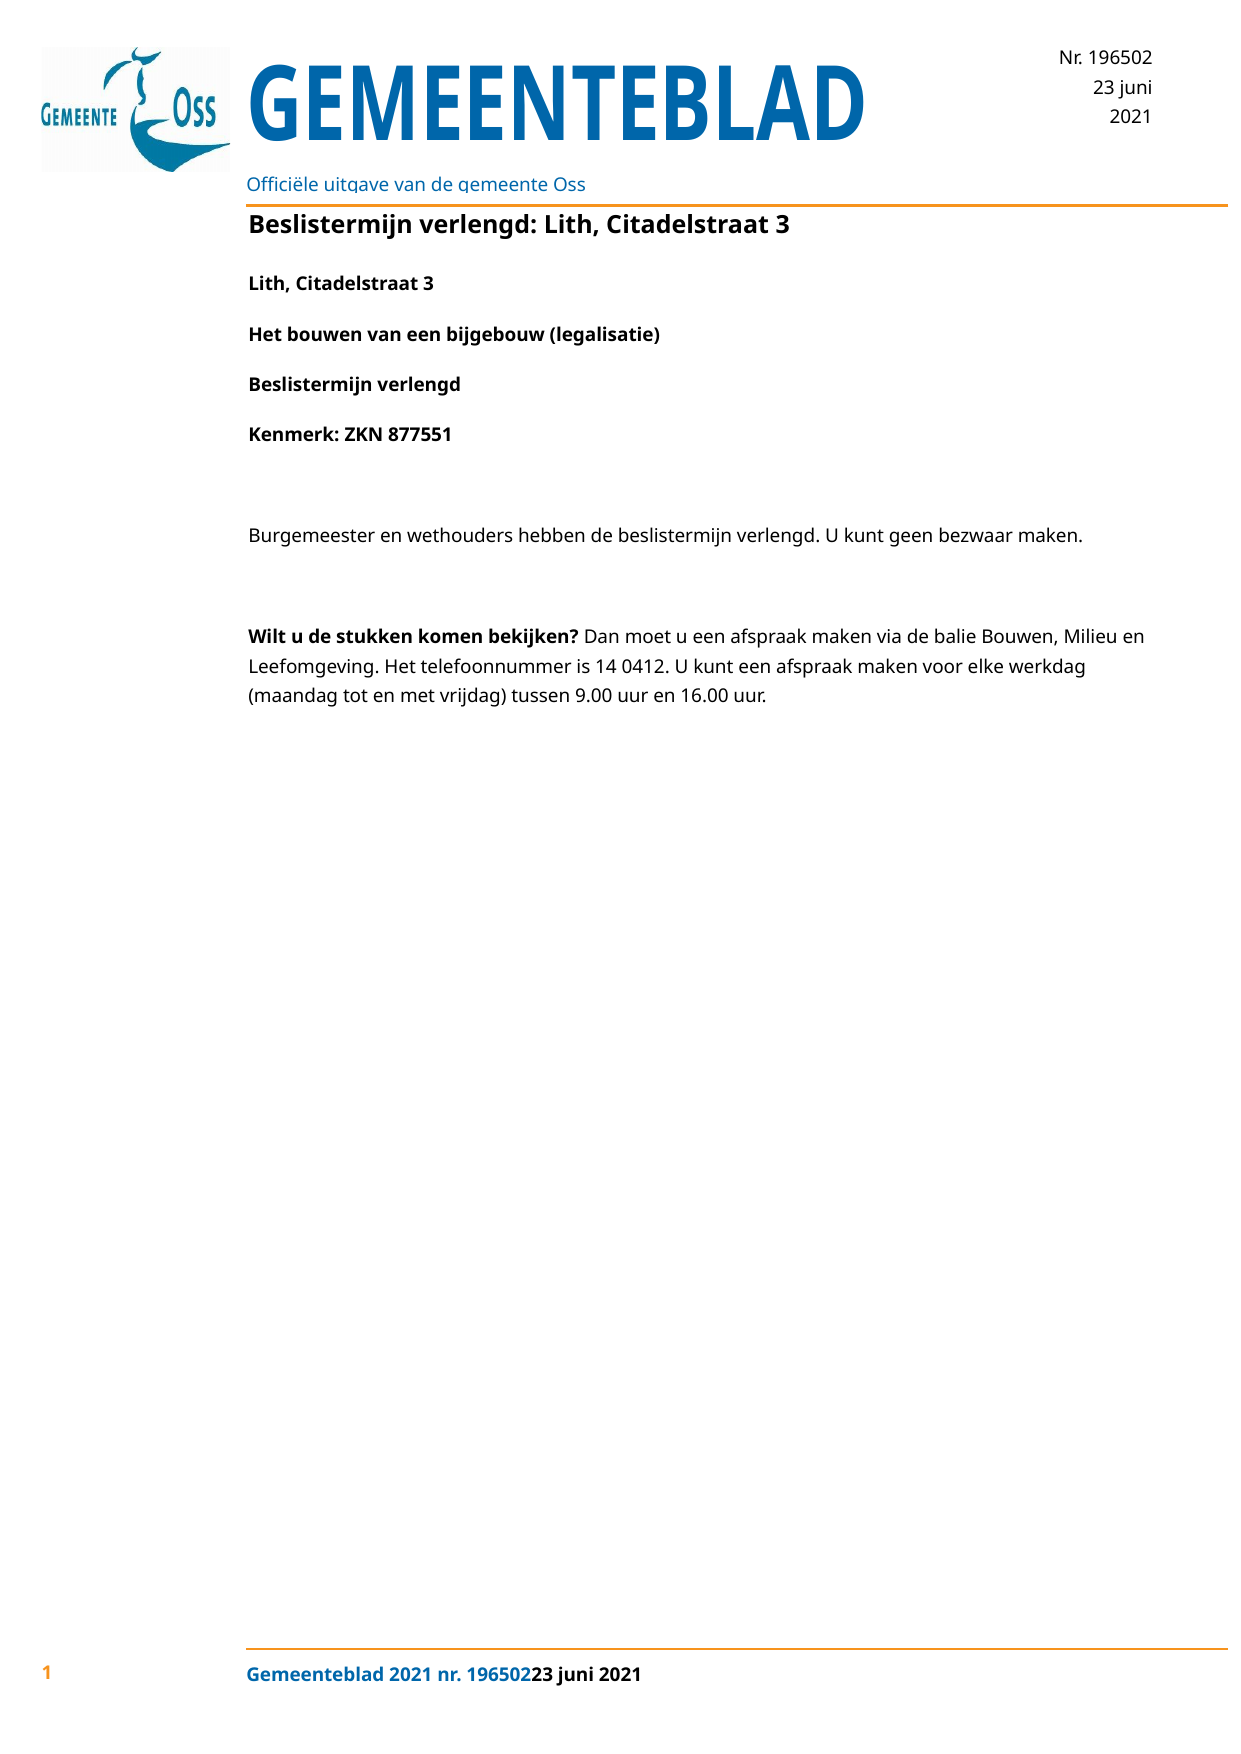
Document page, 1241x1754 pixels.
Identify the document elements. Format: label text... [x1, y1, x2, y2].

text Lith, Citadelstraat 3 [248, 270, 1152, 296]
text Kenmerk: ZKN 877551 [248, 422, 1152, 447]
text Beslistermijn verlengd: Lith, Citadelstraat 3 [248, 207, 1152, 241]
text Het bouwen van een bijgebouw (legalisatie) [248, 321, 1152, 346]
text Beslistermijn verlengd [248, 371, 1152, 397]
text Burgemeester en wethouders hebben de beslistermijn verlengd. U kunt geen bezwaar maken. [248, 522, 1152, 548]
text Wilt u de stukken komen bekijken? Dan moet u een afspraak maken via de balie Bouwen, Milieu en Leefomgeving. Het telefoonnummer is 14 0412. U kunt een afspraak maken voor elke werkdag (maandag tot en met vrijdag) tussen 9.00 uur en 16.00 uur. [248, 623, 1152, 708]
picture [41, 47, 231, 172]
